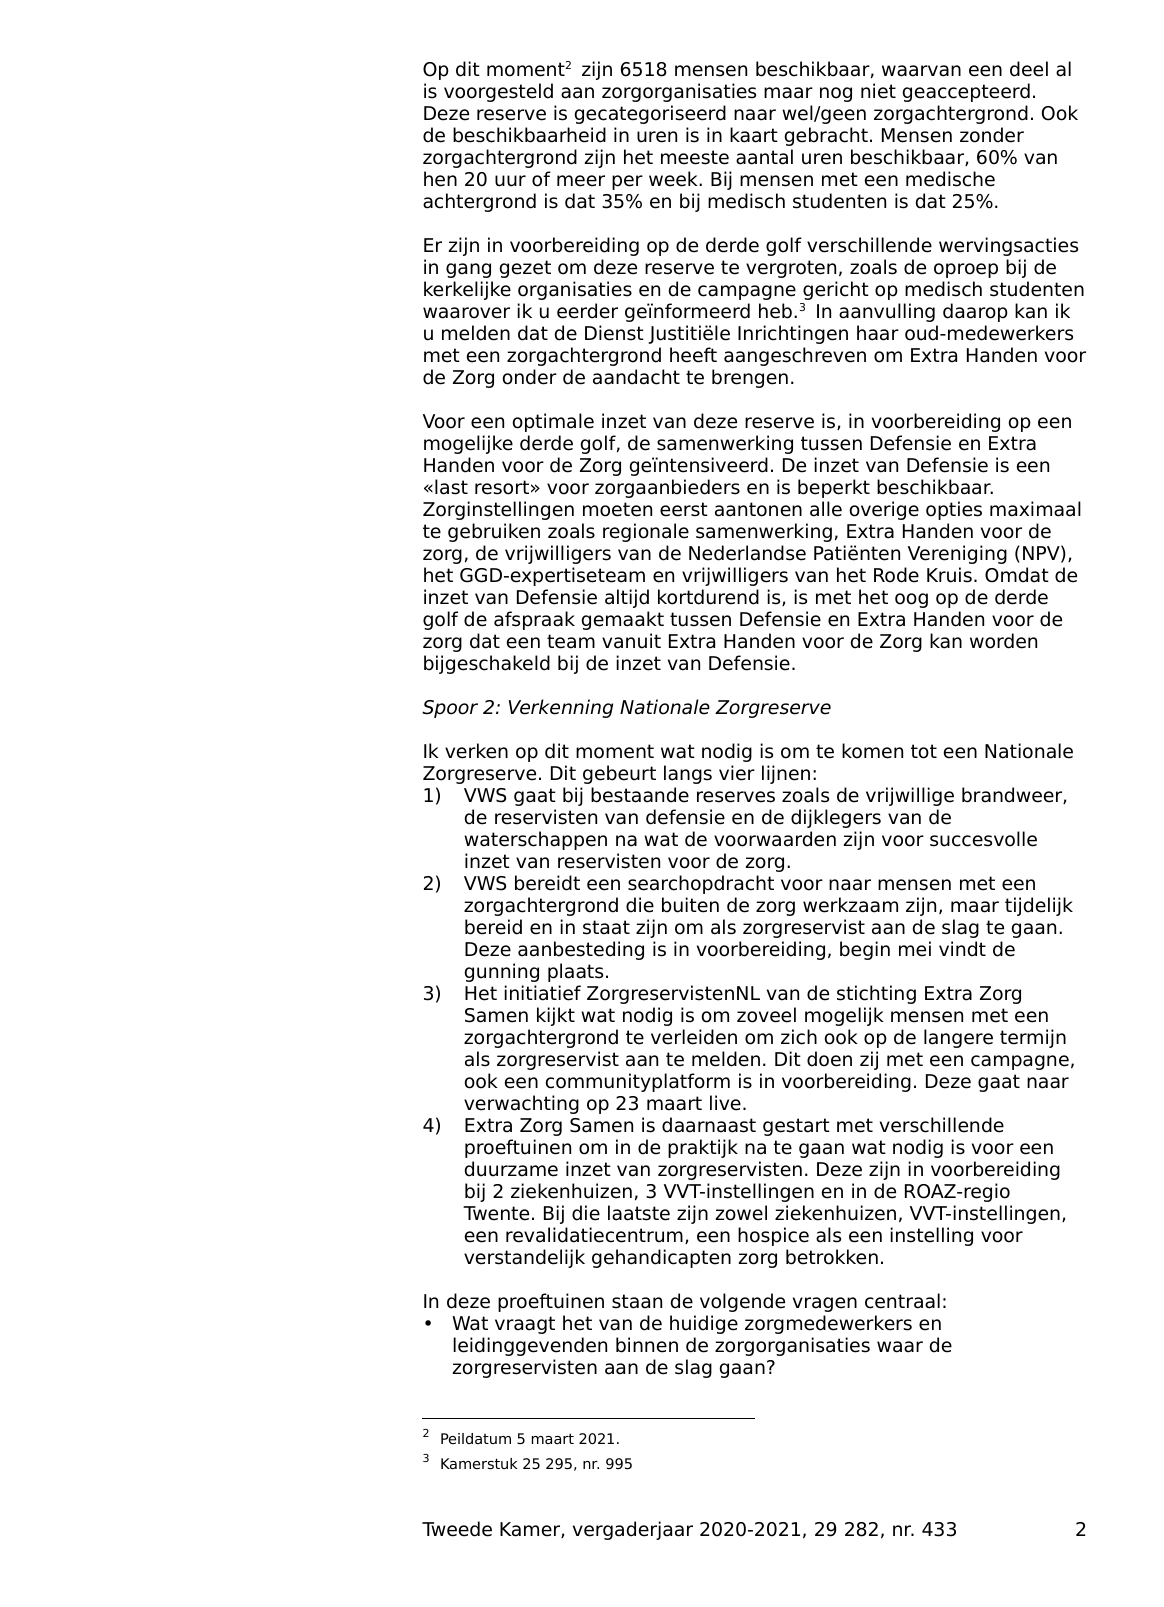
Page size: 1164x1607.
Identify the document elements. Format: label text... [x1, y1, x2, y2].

text • Wat vraagt het van de huidige zorgmedewerkers en leidinggevenden binnen de zorgorganisaties waar de zorgreservisten aan de slag gaan? [422, 1313, 1087, 1379]
text 2) VWS bereidt een searchopdracht voor naar mensen met een zorgachtergrond die buiten de zorg werkzaam zijn, maar tijdelijk bereid en in staat zijn om als zorgreservist aan de slag te gaan. Deze aanbesteding is in voorbereiding, begin mei vindt de gunning plaats. [422, 873, 1087, 983]
text Peildatum 5 maart 2021. [422, 1427, 1087, 1449]
text Kamerstuk 25 295, nr. 995 [422, 1452, 1087, 1474]
text 4) Extra Zorg Samen is daarnaast gestart met verschillende proeftuinen om in de praktijk na te gaan wat nodig is voor een duurzame inzet van zorgreservisten. Deze zijn in voorbereiding bij 2 ziekenhuizen, 3 VVT-instellingen en in de ROAZ-regio Twente. Bij die laatste zijn zowel ziekenhuizen, VVT-instellingen, een revalidatiecentrum, een hospice als een instelling voor verstandelijk gehandicapten zorg betrokken. [422, 1115, 1087, 1269]
subtitle Spoor 2: Verkenning Nationale Zorgreserve [422, 697, 1087, 719]
text Ik verken op dit moment wat nodig is om te komen tot een Nationale Zorgreserve. Dit gebeurt langs vier lijnen: [422, 741, 1087, 785]
text Voor een optimale inzet van deze reserve is, in voorbereiding op een mogelijke derde golf, de samenwerking tussen Defensie en Extra Handen voor de Zorg geïntensiveerd. De inzet van Defensie is een «last resort» voor zorgaanbieders en is beperkt beschikbaar. Zorginstellingen moeten eerst aantonen alle overige opties maximaal te gebruiken zoals regionale samenwerking, Extra Handen voor de zorg, de vrijwilligers van de Nederlandse Patiënten Vereniging (NPV), het GGD-expertiseteam en vrijwilligers van het Rode Kruis. Omdat de inzet van Defensie altijd kortdurend is, is met het oog op de derde golf de afspraak gemaakt tussen Defensie en Extra Handen voor de zorg dat een team vanuit Extra Handen voor de Zorg kan worden bijgeschakeld bij de inzet van Defensie. [422, 411, 1087, 675]
text Op dit moment zijn 6518 mensen beschikbaar, waarvan een deel al is voorgesteld aan zorgorganisaties maar nog niet geaccepteerd. Deze reserve is gecategoriseerd naar wel/geen zorgachtergrond. Ook de beschikbaarheid in uren is in kaart gebracht. Mensen zonder zorgachtergrond zijn het meeste aantal uren beschikbaar, 60% van hen 20 uur of meer per week. Bij mensen met een medische achtergrond is dat 35% en bij medisch studenten is dat 25%. [422, 59, 1087, 213]
text 1) VWS gaat bij bestaande reserves zoals de vrijwillige brandweer, de reservisten van defensie en de dijklegers van de waterschappen na wat de voorwaarden zijn voor succesvolle inzet van reservisten voor de zorg. [422, 785, 1087, 873]
text 3) Het initiatief ZorgreservistenNL van de stichting Extra Zorg Samen kijkt wat nodig is om zoveel mogelijk mensen met een zorgachtergrond te verleiden om zich ook op de langere termijn als zorgreservist aan te melden. Dit doen zij met een campagne, ook een communityplatform is in voorbereiding. Deze gaat naar verwachting op 23 maart live. [422, 983, 1087, 1115]
text Er zijn in voorbereiding op de derde golf verschillende wervingsacties in gang gezet om deze reserve te vergroten, zoals de oproep bij de kerkelijke organisaties en de campagne gericht op medisch studenten waarover ik u eerder geïnformeerd heb. In aanvulling daarop kan ik u melden dat de Dienst Justitiële Inrichtingen haar oud-medewerkers met een zorgachtergrond heeft aangeschreven om Extra Handen voor de Zorg onder de aandacht te brengen. [422, 235, 1087, 389]
text In deze proeftuinen staan de volgende vragen centraal: [422, 1291, 1087, 1313]
